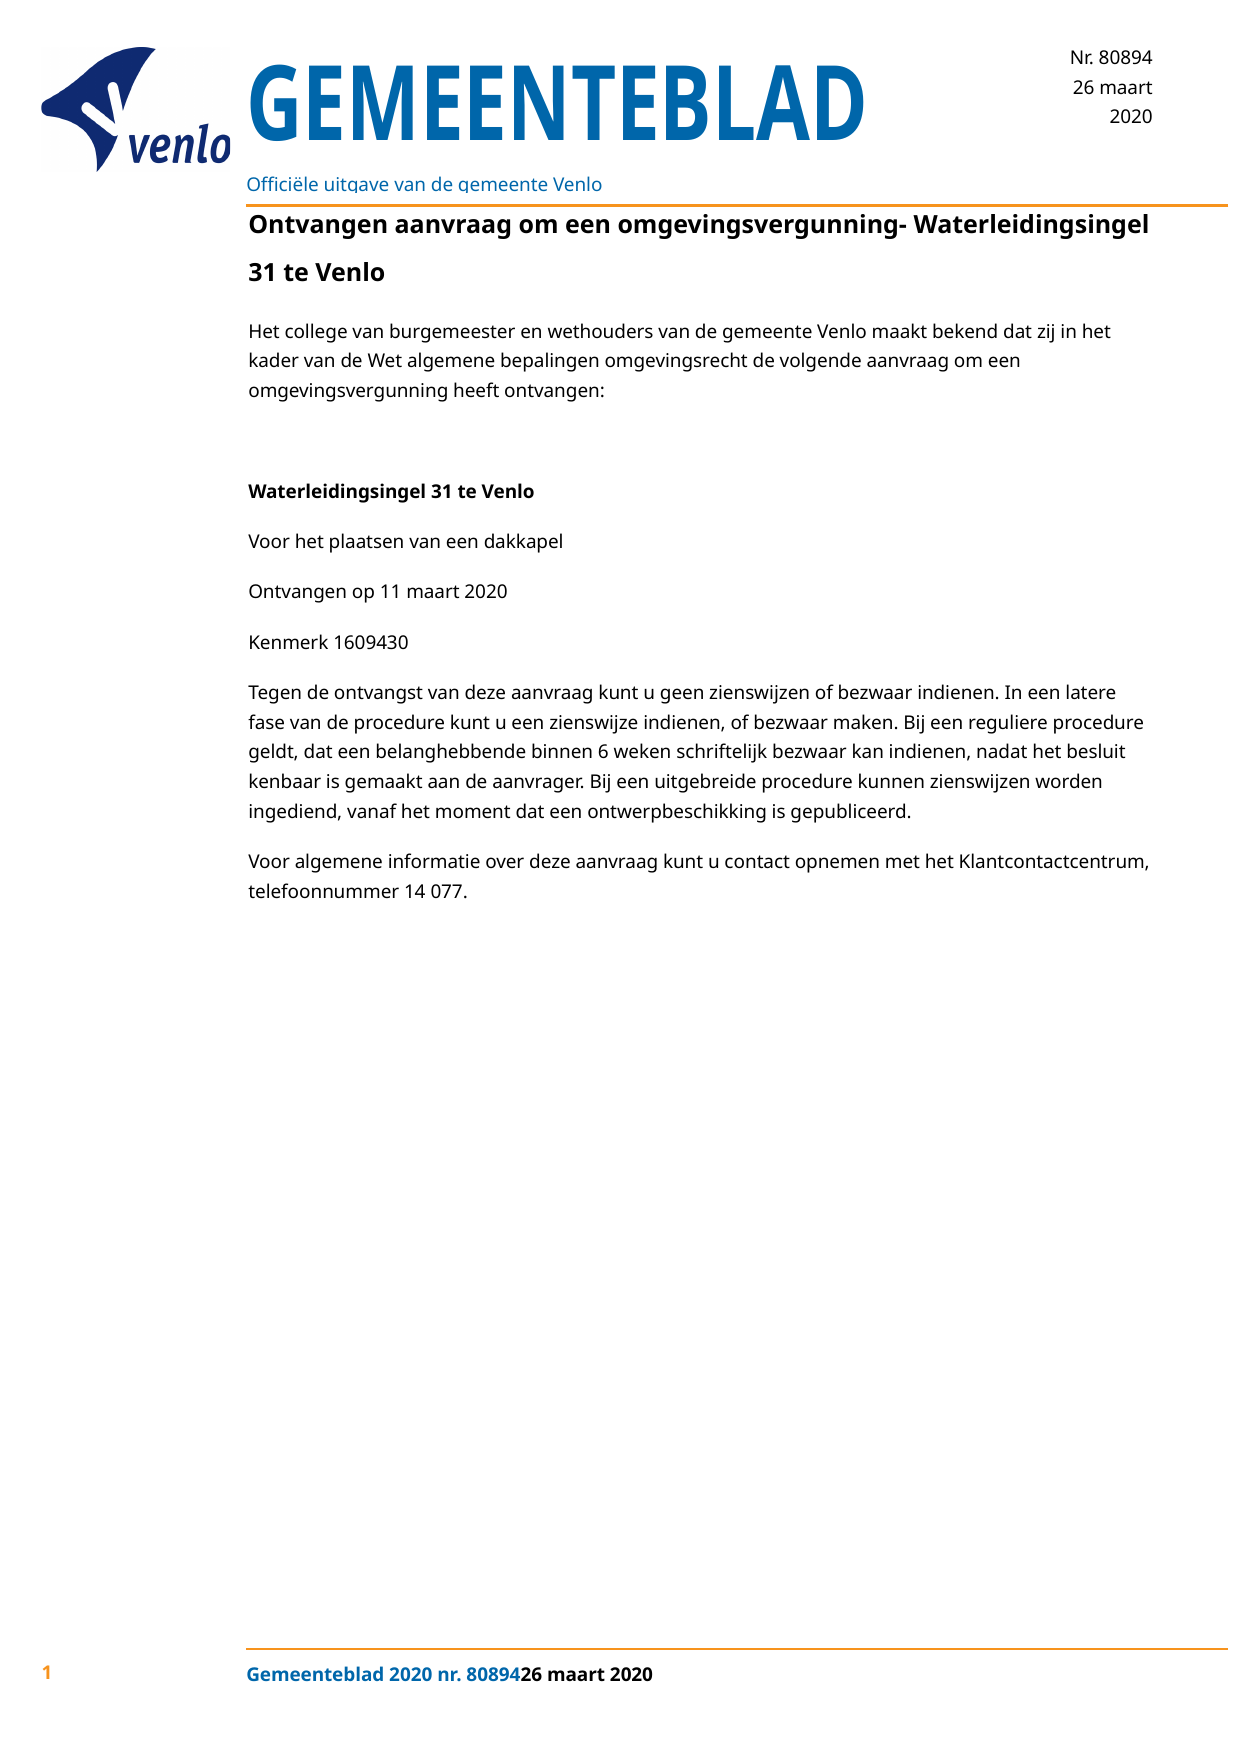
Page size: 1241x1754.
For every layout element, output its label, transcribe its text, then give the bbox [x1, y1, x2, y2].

text Tegen de ontvangst van deze aanvraag kunt u geen zienswijzen of bezwaar indienen. In een latere fase van de procedure kunt u een zienswijze indienen, of bezwaar maken. Bij een reguliere procedure geldt, dat een belanghebbende binnen 6 weken schriftelijk bezwaar kan indienen, nadat het besluit kenbaar is gemaakt aan de aanvrager. Bij een uitgebreide procedure kunnen zienswijzen worden ingediend, vanaf het moment dat een ontwerpbeschikking is gepubliceerd. [248, 679, 1152, 824]
text Voor het plaatsen van een dakkapel [248, 528, 1152, 554]
text Kenmerk 1609430 [248, 629, 1152, 655]
text Ontvangen aanvraag om een omgevingsvergunning- Waterleidingsingel 31 te Venlo [248, 207, 1152, 288]
text Waterleidingsingel 31 te Venlo [248, 478, 1152, 504]
text Voor algemene informatie over deze aanvraag kunt u contact opnemen met het Klantcontactcentrum, telefoonnummer 14 077. [248, 848, 1152, 904]
text Ontvangen op 11 maart 2020 [248, 579, 1152, 604]
picture [41, 47, 231, 172]
text Het college van burgemeester en wethouders van de gemeente Venlo maakt bekend dat zij in het kader van de Wet algemene bepalingen omgevingsrecht de volgende aanvraag om een omgevingsvergunning heeft ontvangen: [248, 318, 1152, 403]
